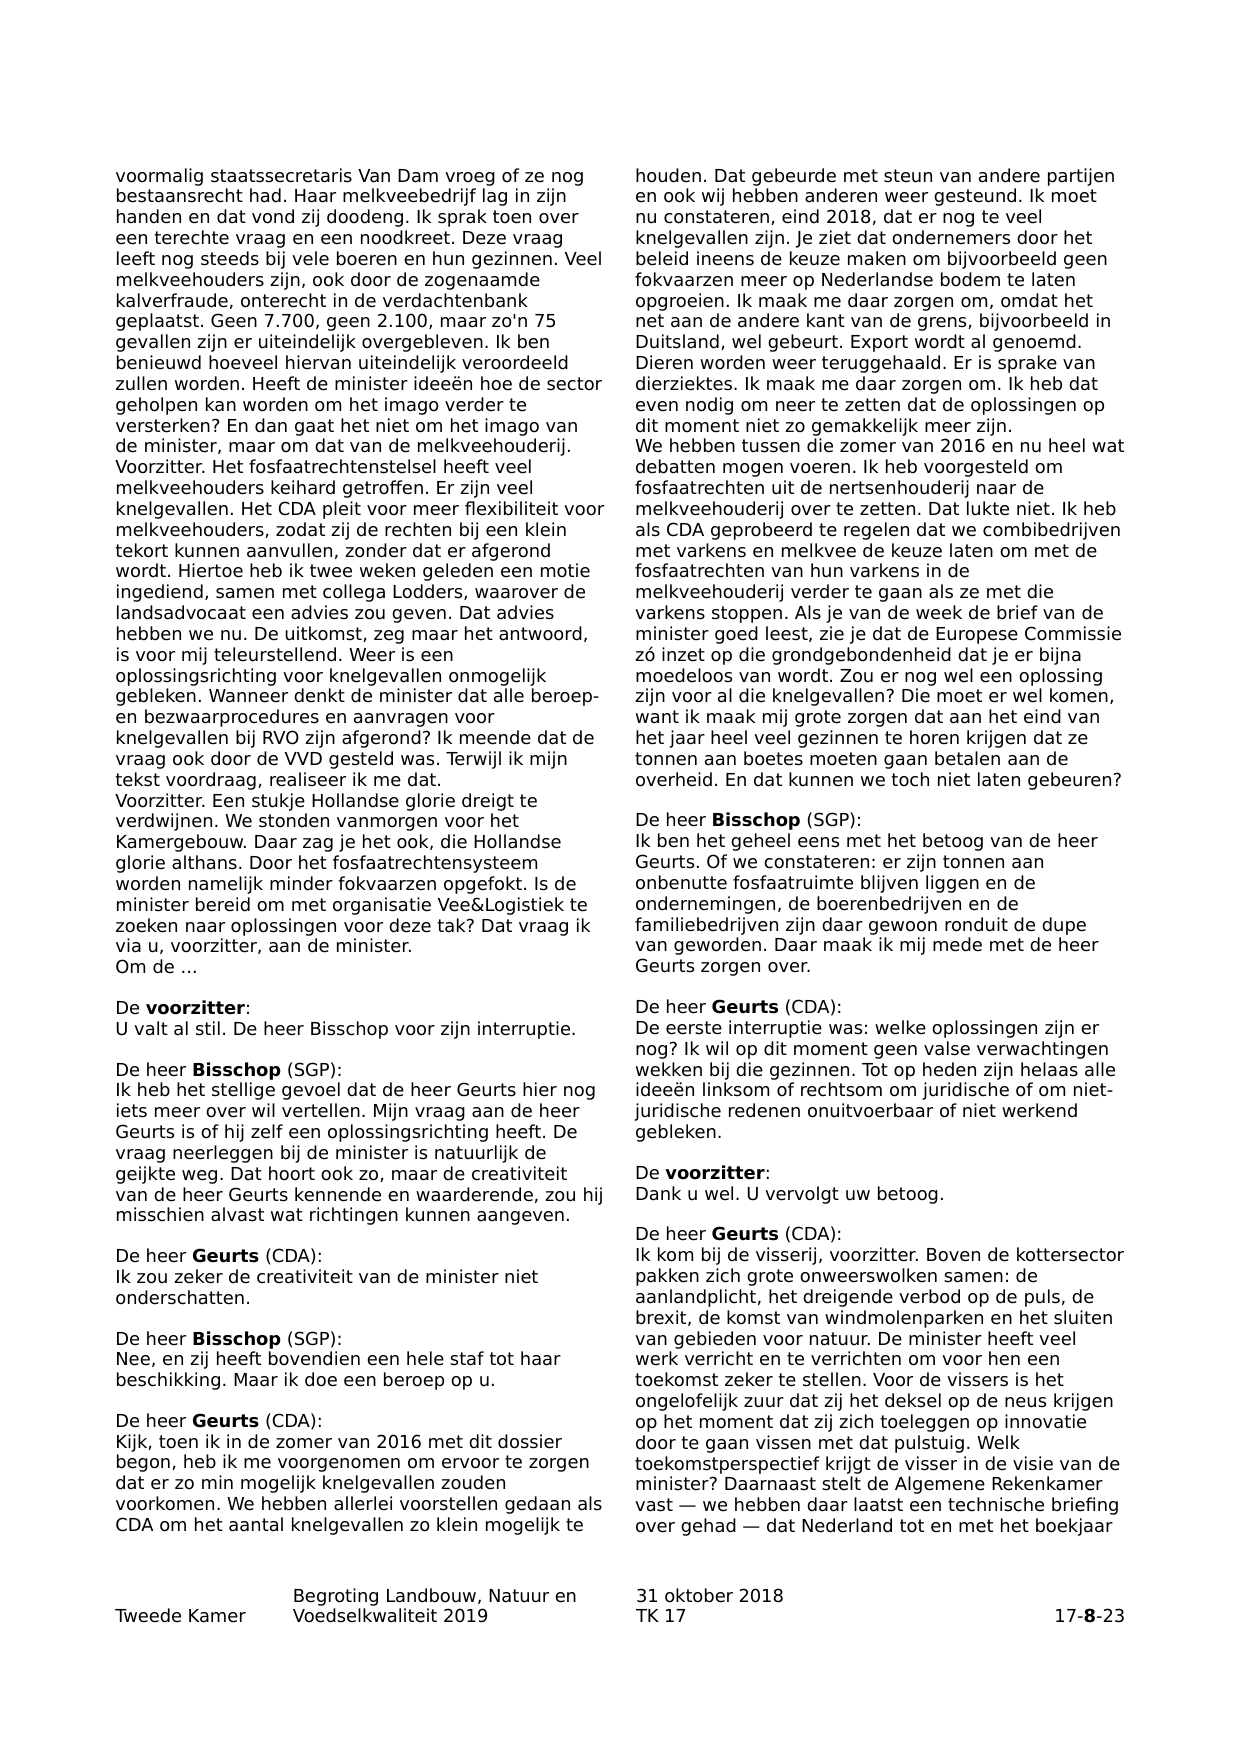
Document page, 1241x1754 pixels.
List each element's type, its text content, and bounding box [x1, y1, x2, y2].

text De heer Geurts (CDA): [635, 997, 1125, 1018]
text De voorzitter: [115, 998, 605, 1018]
text De eerste interruptie was: welke oplossingen zijn er nog? Ik wil op dit moment geen valse verwachtingen wekken bij die gezinnen. Tot op heden zijn helaas alle ideeën linksom of rechtsom om juridische of om niet-juridische redenen onuitvoerbaar of niet werkend gebleken. [635, 1018, 1125, 1143]
text Nee, en zij heeft bovendien een hele staf tot haar beschikking. Maar ik doe een beroep op u. [115, 1349, 605, 1391]
text De heer Geurts (CDA): [635, 1224, 1125, 1245]
text We hebben tussen die zomer van 2016 en nu heel wat debatten mogen voeren. Ik heb voorgesteld om fosfaatrechten uit de nertsenhouderij naar de melkveehouderij over te zetten. Dat lukte niet. Ik heb als CDA geprobeerd te regelen dat we combibedrijven met varkens en melkvee de keuze laten om met de fosfaatrechten van hun varkens in de melkveehouderij verder te gaan als ze met die varkens stoppen. Als je van de week de brief van de minister goed leest, zie je dat de Europese Commissie zó inzet op die grondgebondenheid dat je er bijna moedeloos van wordt. Zou er nog wel een oplossing zijn voor al die knelgevallen? Die moet er wel komen, want ik maak mij grote zorgen dat aan het eind van het jaar heel veel gezinnen te horen krijgen dat ze tonnen aan boetes moeten gaan betalen aan de overheid. En dat kunnen we toch niet laten gebeuren? [635, 436, 1125, 790]
text Ik zou zeker de creativiteit van de minister niet onderschatten. [115, 1267, 605, 1308]
text De heer Bisschop (SGP): [115, 1059, 605, 1080]
text Voorzitter. Het fosfaatrechtenstelsel heeft veel melkveehouders keihard getroffen. Er zijn veel knelgevallen. Het CDA pleit voor meer flexibiliteit voor melkveehouders, zodat zij de rechten bij een klein tekort kunnen aanvullen, zonder dat er afgerond wordt. Hiertoe heb ik twee weken geleden een motie ingediend, samen met collega Lodders, waarover de landsadvocaat een advies zou geven. Dat advies hebben we nu. De uitkomst, zeg maar het antwoord, is voor mij teleurstellend. Weer is een oplossingsrichting voor knelgevallen onmogelijk gebleken. Wanneer denkt de minister dat alle beroep- en bezwaarprocedures en aanvragen voor knelgevallen bij RVO zijn afgerond? Ik meende dat de vraag ook door de VVD gesteld was. Terwijl ik mijn tekst voordraag, realiseer ik me dat. [115, 457, 605, 790]
text Ik ben het geheel eens met het betoog van de heer Geurts. Of we constateren: er zijn tonnen aan onbenutte fosfaatruimte blijven liggen en de ondernemingen, de boerenbedrijven en de familiebedrijven zijn daar gewoon ronduit de dupe van geworden. Daar maak ik mij mede met de heer Geurts zorgen over. [635, 831, 1125, 977]
text De heer Geurts (CDA): [115, 1411, 605, 1431]
text Voorzitter. Een stukje Hollandse glorie dreigt te verdwijnen. We stonden vanmorgen voor het Kamergebouw. Daar zag je het ook, die Hollandse glorie althans. Door het fosfaatrechtensysteem worden namelijk minder fokvaarzen opgefokt. Is de minister bereid om met organisatie Vee&Logistiek te zoeken naar oplossingen voor deze tak? Dat vraag ik via u, voorzitter, aan de minister. [115, 790, 605, 957]
text De heer Bisschop (SGP): [115, 1328, 605, 1349]
text De heer Geurts (CDA): [115, 1246, 605, 1267]
text Ik heb het stellige gevoel dat de heer Geurts hier nog iets meer over wil vertellen. Mijn vraag aan de heer Geurts is of hij zelf een oplossingsrichting heeft. De vraag neerleggen bij de minister is natuurlijk de geijkte weg. Dat hoort ook zo, maar de creativiteit van de heer Geurts kennende en waarderende, zou hij misschien alvast wat richtingen kunnen aangeven. [115, 1080, 605, 1226]
text U valt al stil. De heer Bisschop voor zijn interruptie. [115, 1018, 605, 1039]
text Ik kom bij de visserij, voorzitter. Boven de kottersector pakken zich grote onweerswolken samen: de aanlandplicht, het dreigende verbod op de puls, de brexit, de komst van windmolenparken en het sluiten van gebieden voor natuur. De minister heeft veel werk verricht en te verrichten om voor hen een toekomst zeker te stellen. Voor de vissers is het ongelofelijk zuur dat zij het deksel op de neus krijgen op het moment dat zij zich toeleggen op innovatie door te gaan vissen met dat pulstuig. Welk toekomstperspectief krijgt de visser in de visie van de minister? Daarnaast stelt de Algemene Rekenkamer vast — we hebben daar laatst een technische briefing over gehad — dat Nederland tot en met het boekjaar [635, 1245, 1125, 1537]
text houden. Dat gebeurde met steun van andere partijen en ook wij hebben anderen weer gesteund. Ik moet nu constateren, eind 2018, dat er nog te veel knelgevallen zijn. Je ziet dat ondernemers door het beleid ineens de keuze maken om bijvoorbeeld geen fokvaarzen meer op Nederlandse bodem te laten opgroeien. Ik maak me daar zorgen om, omdat het net aan de andere kant van de grens, bijvoorbeeld in Duitsland, wel gebeurt. Export wordt al genoemd. Dieren worden weer teruggehaald. Er is sprake van dierziektes. Ik maak me daar zorgen om. Ik heb dat even nodig om neer te zetten dat de oplossingen op dit moment niet zo gemakkelijk meer zijn. [635, 165, 1125, 436]
text Kijk, toen ik in de zomer van 2016 met dit dossier begon, heb ik me voorgenomen om ervoor te zorgen dat er zo min mogelijk knelgevallen zouden voorkomen. We hebben allerlei voorstellen gedaan als CDA om het aantal knelgevallen zo klein mogelijk te [115, 1431, 605, 1536]
text De heer Bisschop (SGP): [635, 810, 1125, 831]
text Om de ... [115, 957, 605, 978]
text De voorzitter: [635, 1163, 1125, 1183]
text Dank u wel. U vervolgt uw betoog. [635, 1183, 1125, 1204]
text voormalig staatssecretaris Van Dam vroeg of ze nog bestaansrecht had. Haar melkveebedrijf lag in zijn handen en dat vond zij doodeng. Ik sprak toen over een terechte vraag en een noodkreet. Deze vraag leeft nog steeds bij vele boeren en hun gezinnen. Veel melkveehouders zijn, ook door de zogenaamde kalverfraude, onterecht in de verdachtenbank geplaatst. Geen 7.700, geen 2.100, maar zo'n 75 gevallen zijn er uiteindelijk overgebleven. Ik ben benieuwd hoeveel hiervan uiteindelijk veroordeeld zullen worden. Heeft de minister ideeën hoe de sector geholpen kan worden om het imago verder te versterken? En dan gaat het niet om het imago van de minister, maar om dat van de melkveehouderij. [115, 165, 605, 457]
